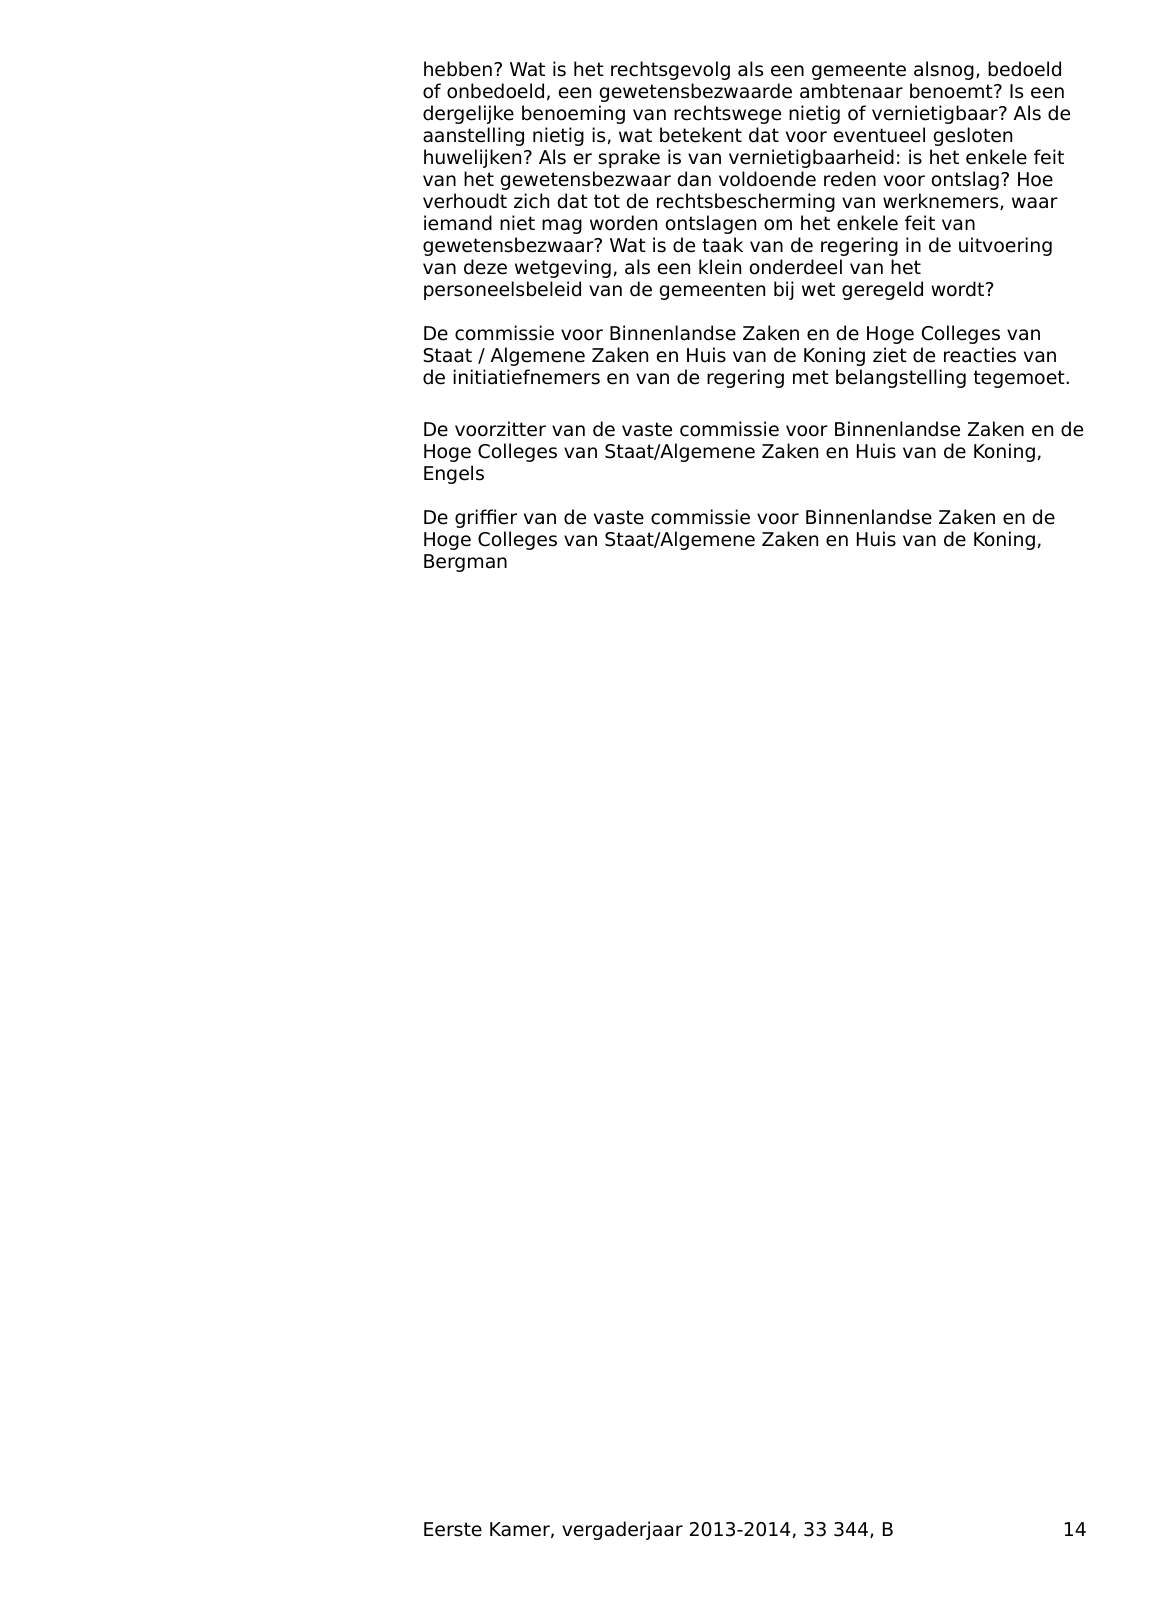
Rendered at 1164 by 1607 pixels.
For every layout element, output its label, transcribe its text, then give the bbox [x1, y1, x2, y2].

text De commissie voor Binnenlandse Zaken en de Hoge Colleges van Staat / Algemene Zaken en Huis van de Koning ziet de reacties van de initiatiefnemers en van de regering met belangstelling tegemoet. [422, 323, 1087, 389]
text De griffier van de vaste commissie voor Binnenlandse Zaken en de Hoge Colleges van Staat/Algemene Zaken en Huis van de Koning, Bergman [422, 507, 1087, 573]
text De voorzitter van de vaste commissie voor Binnenlandse Zaken en de Hoge Colleges van Staat/Algemene Zaken en Huis van de Koning, Engels [422, 419, 1087, 485]
text hebben? Wat is het rechtsgevolg als een gemeente alsnog, bedoeld of onbedoeld, een gewetensbezwaarde ambtenaar benoemt? Is een dergelijke benoeming van rechtswege nietig of vernietigbaar? Als de aanstelling nietig is, wat betekent dat voor eventueel gesloten huwelijken? Als er sprake is van vernietigbaarheid: is het enkele feit van het gewetensbezwaar dan voldoende reden voor ontslag? Hoe verhoudt zich dat tot de rechtsbescherming van werknemers, waar iemand niet mag worden ontslagen om het enkele feit van gewetensbezwaar? Wat is de taak van de regering in de uitvoering van deze wetgeving, als een klein onderdeel van het personeelsbeleid van de gemeenten bij wet geregeld wordt? [422, 59, 1087, 301]
